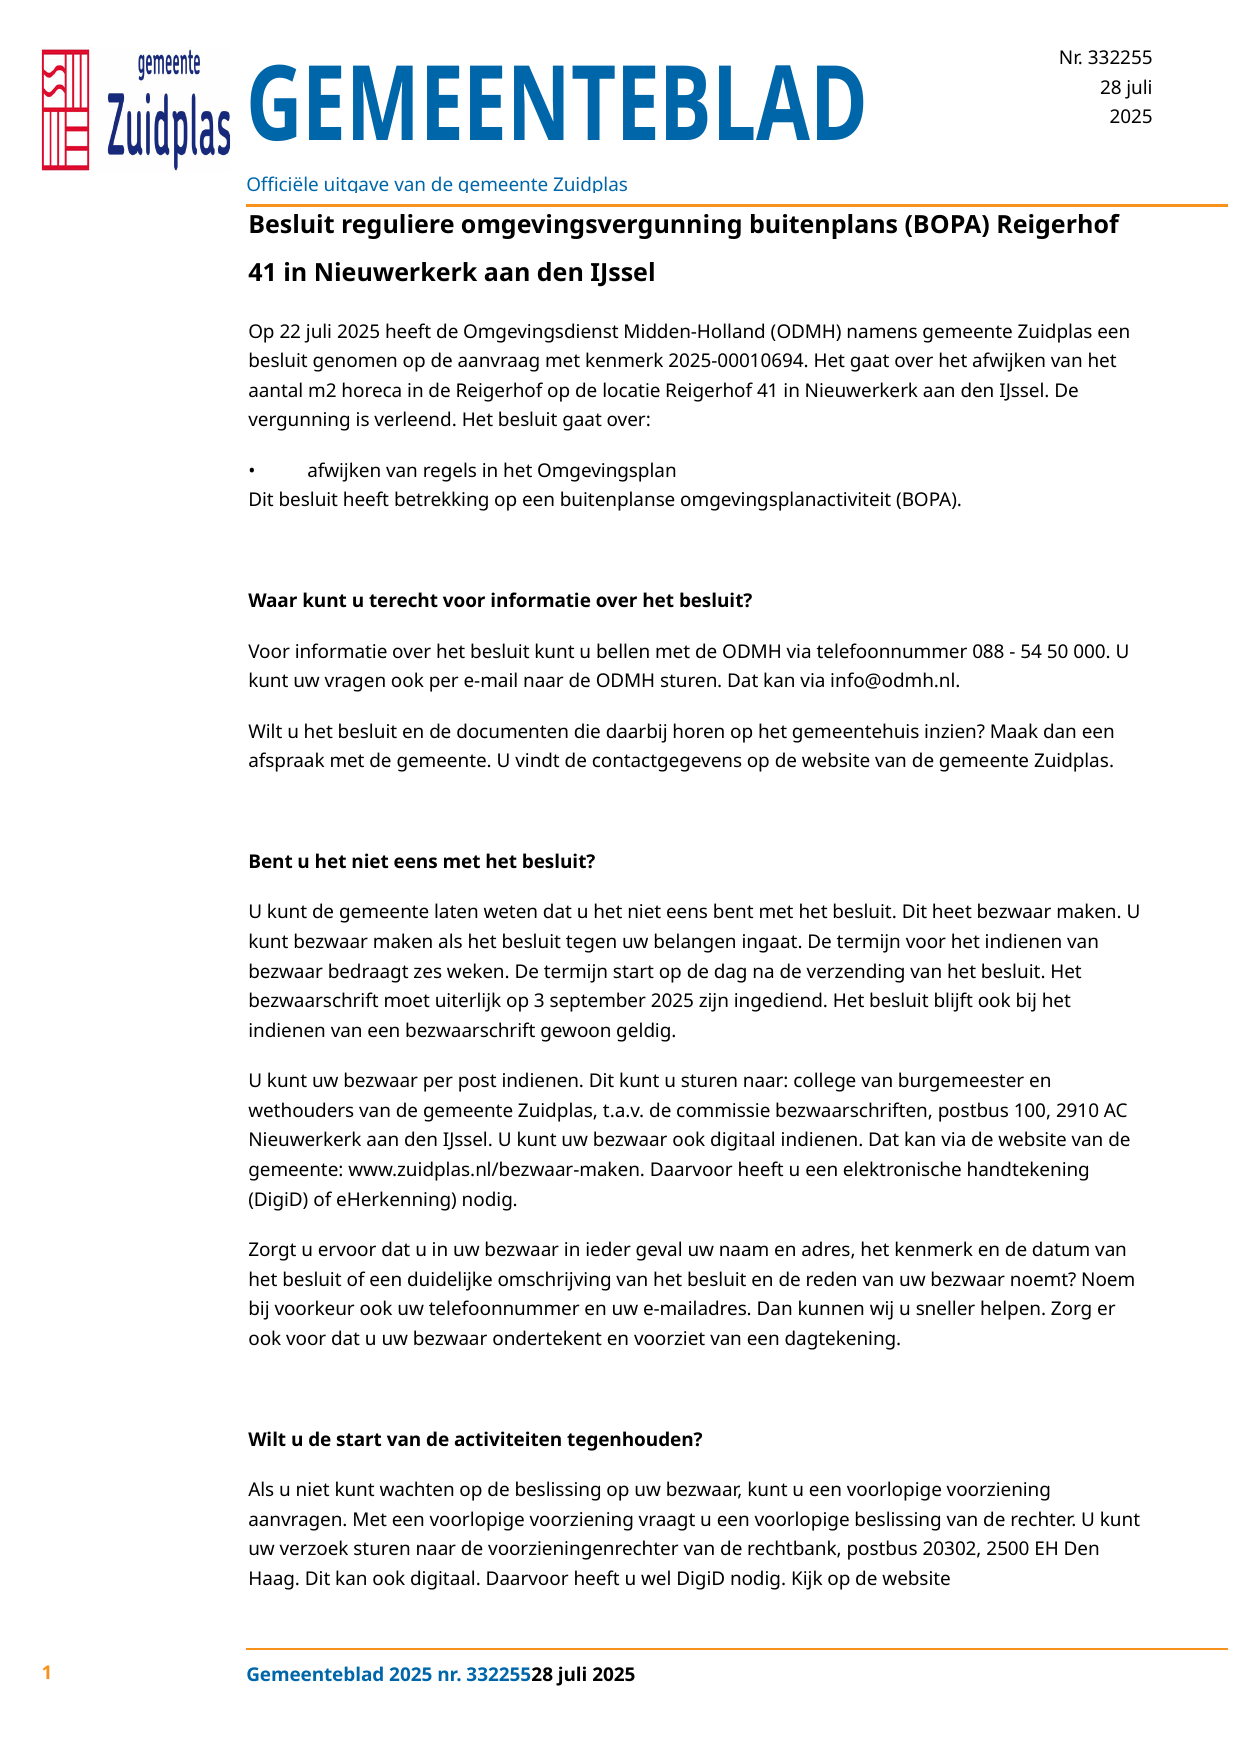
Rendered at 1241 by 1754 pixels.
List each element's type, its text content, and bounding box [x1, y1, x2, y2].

text Als u niet kunt wachten op de beslissing op uw bezwaar, kunt u een voorlopige voorziening aanvragen. Met een voorlopige voorziening vraagt u een voorlopige beslissing van de rechter. U kunt uw verzoek sturen naar de voorzieningenrechter van de rechtbank, postbus 20302, 2500 EH Den Haag. Dit kan ook digitaal. Daarvoor heeft u wel DigiD nodig. Kijk op de website [248, 1476, 1152, 1591]
list afwijken van regels in het Omgevingsplan [248, 457, 1152, 483]
text Wilt u de start van de activiteiten tegenhouden? [248, 1426, 1152, 1452]
text Bent u het niet eens met het besluit? [248, 848, 1152, 874]
text U kunt uw bezwaar per post indienen. Dit kunt u sturen naar: college van burgemeester en wethouders van de gemeente Zuidplas, t.a.v. de commissie bezwaarschriften, postbus 100, 2910 AC Nieuwerkerk aan den IJssel. U kunt uw bezwaar ook digitaal indienen. Dat kan via de website van de gemeente: www.zuidplas.nl/bezwaar-maken. Daarvoor heeft u een elektronische handtekening (DigiD) of eHerkenning) nodig. [248, 1067, 1152, 1212]
text Voor informatie over het besluit kunt u bellen met de ODMH via telefoonnummer 088 - 54 50 000. U kunt uw vragen ook per e-mail naar de ODMH sturen. Dat kan via info@odmh.nl. [248, 638, 1152, 693]
text Besluit reguliere omgevingsvergunning buitenplans (BOPA) Reigerhof 41 in Nieuwerkerk aan den IJssel [248, 207, 1152, 288]
picture [41, 47, 231, 172]
text Waar kunt u terecht voor informatie over het besluit? [248, 587, 1152, 613]
text U kunt de gemeente laten weten dat u het niet eens bent met het besluit. Dit heet bezwaar maken. U kunt bezwaar maken als het besluit tegen uw belangen ingaat. De termijn voor het indienen van bezwaar bedraagt zes weken. De termijn start op de dag na de verzending van het besluit. Het bezwaarschrift moet uiterlijk op 3 september 2025 zijn ingediend. Het besluit blijft ook bij het indienen van een bezwaarschrift gewoon geldig. [248, 899, 1152, 1043]
text Dit besluit heeft betrekking op een buitenplanse omgevingsplanactiviteit (BOPA). [248, 487, 1152, 512]
text Op 22 juli 2025 heeft de Omgevingsdienst Midden-Holland (ODMH) namens gemeente Zuidplas een besluit genomen op de aanvraag met kenmerk 2025-00010694. Het gaat over het afwijken van het aantal m2 horeca in de Reigerhof op de locatie Reigerhof 41 in Nieuwerkerk aan den IJssel. De vergunning is verleend. Het besluit gaat over: [248, 318, 1152, 432]
text Zorgt u ervoor dat u in uw bezwaar in ieder geval uw naam en adres, het kenmerk en de datum van het besluit of een duidelijke omschrijving van het besluit en de reden van uw bezwaar noemt? Noem bij voorkeur ook uw telefoonnummer en uw e-mailadres. Dan kunnen wij u sneller helpen. Zorg er ook voor dat u uw bezwaar ondertekent en voorziet van een dagtekening. [248, 1236, 1152, 1351]
text Wilt u het besluit en de documenten die daarbij horen op het gemeentehuis inzien? Maak dan een afspraak met de gemeente. U vindt de contactgegevens op de website van de gemeente Zuidplas. [248, 718, 1152, 773]
